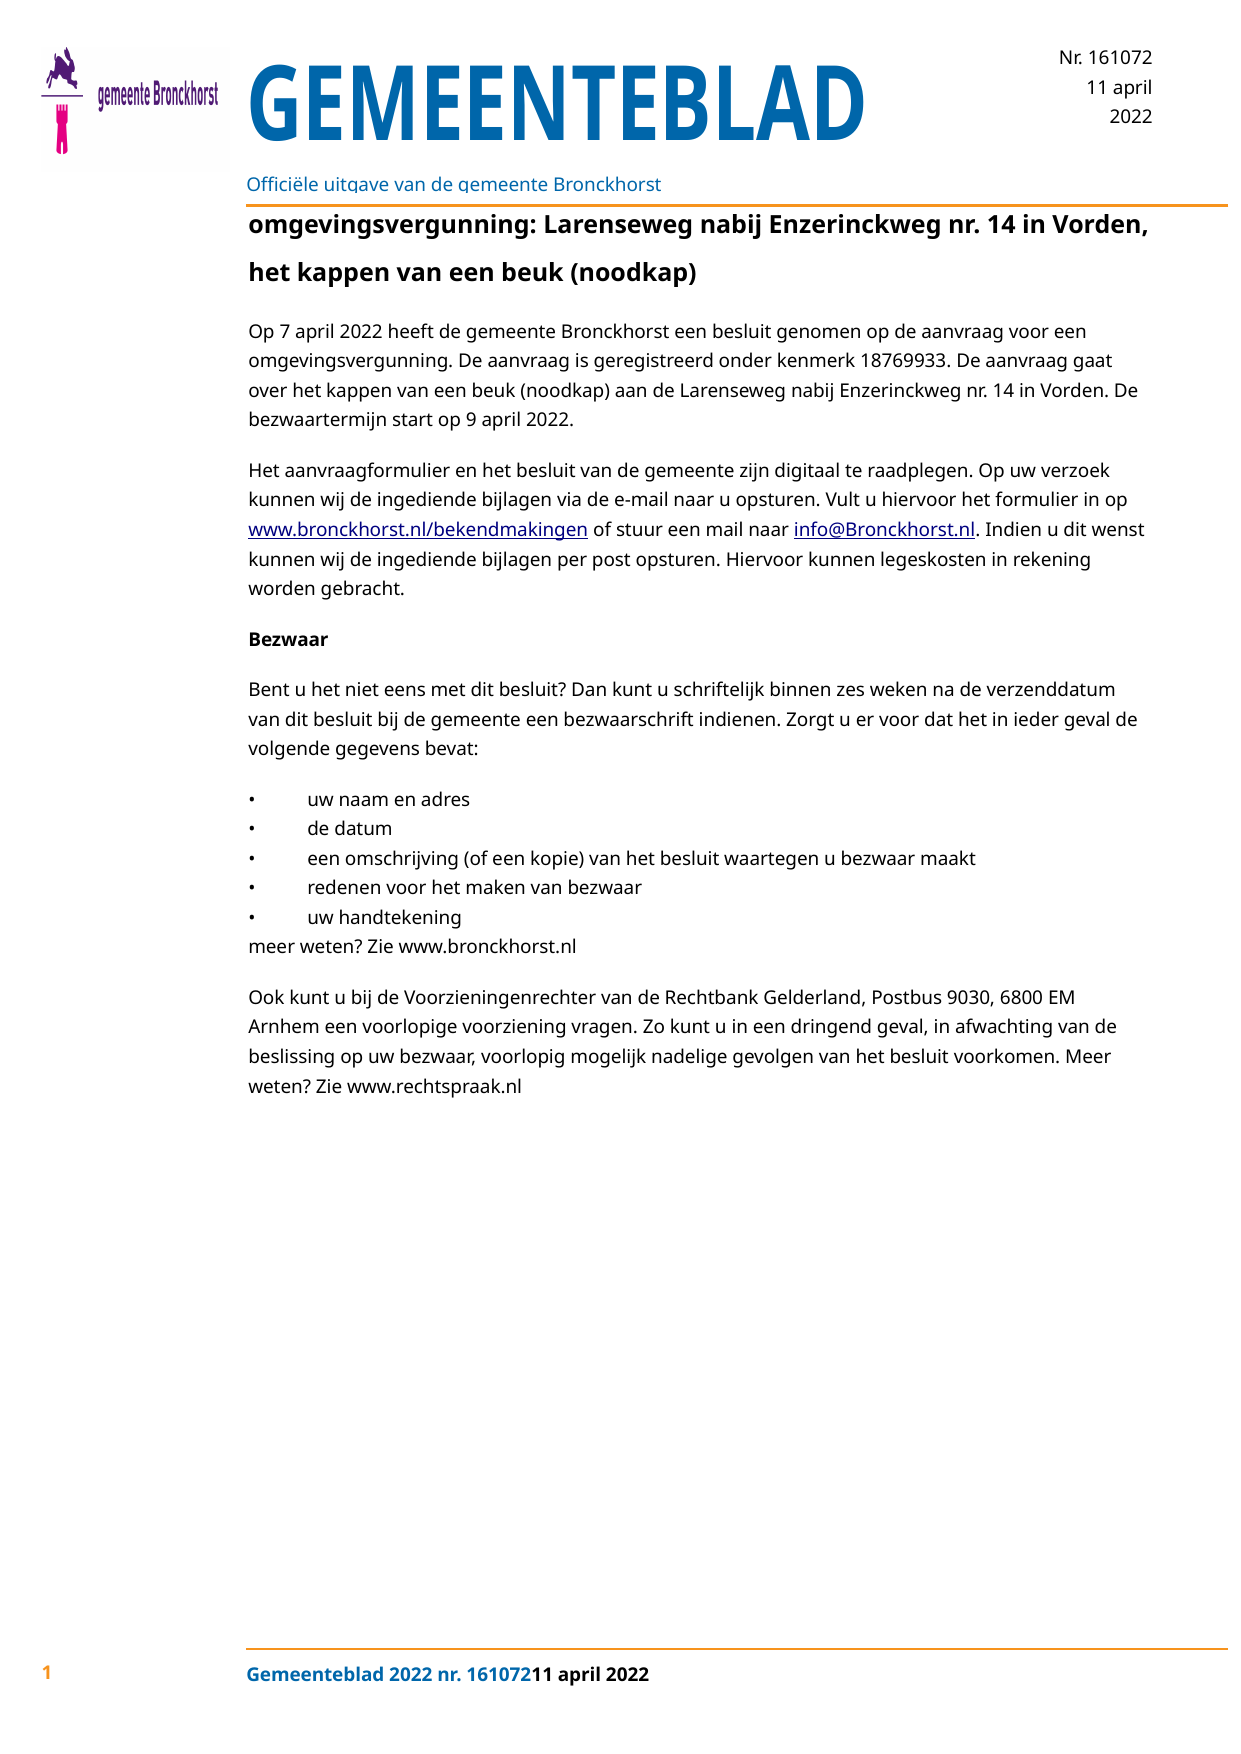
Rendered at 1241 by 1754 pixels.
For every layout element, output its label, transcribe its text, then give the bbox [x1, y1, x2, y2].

list uw handtekening [248, 904, 1152, 930]
list redenen voor het maken van bezwaar [248, 874, 1152, 900]
text Ook kunt u bij de Voorzieningenrechter van de Rechtbank Gelderland, Postbus 9030, 6800 EM Arnhem een voorlopige voorziening vragen. Zo kunt u in een dringend geval, in afwachting van de beslissing op uw bezwaar, voorlopig mogelijk nadelige gevolgen van het besluit voorkomen. Meer weten? Zie www.rechtspraak.nl [248, 984, 1152, 1099]
text Bent u het niet eens met dit besluit? Dan kunt u schriftelijk binnen zes weken na de verzenddatum van dit besluit bij de gemeente een bezwaarschrift indienen. Zorgt u er voor dat het in ieder geval de volgende gegevens bevat: [248, 676, 1152, 761]
text Op 7 april 2022 heeft de gemeente Bronckhorst een besluit genomen op de aanvraag voor een omgevingsvergunning. De aanvraag is geregistreerd onder kenmerk 18769933. De aanvraag gaat over het kappen van een beuk (noodkap) aan de Larenseweg nabij Enzerinckweg nr. 14 in Vorden. De bezwaartermijn start op 9 april 2022. [248, 318, 1152, 432]
text omgevingsvergunning: Larenseweg nabij Enzerinckweg nr. 14 in Vorden, het kappen van een beuk (noodkap) [248, 207, 1152, 288]
picture [41, 47, 231, 172]
text Het aanvraagformulier en het besluit van de gemeente zijn digitaal te raadplegen. Op uw verzoek kunnen wij de ingediende bijlagen via de e-mail naar u opsturen. Vult u hiervoor het formulier in op www.bronckhorst.nl/bekendmakingen of stuur een mail naar info@Bronckhorst.nl. Indien u dit wenst kunnen wij de ingediende bijlagen per post opsturen. Hiervoor kunnen legeskosten in rekening worden gebracht. [248, 457, 1152, 601]
text Bezwaar [248, 626, 1152, 652]
list uw naam en adres [248, 786, 1152, 812]
list een omschrijving (of een kopie) van het besluit waartegen u bezwaar maakt [248, 845, 1152, 871]
text meer weten? Zie www.bronckhorst.nl [248, 934, 1152, 959]
list de datum [248, 815, 1152, 841]
